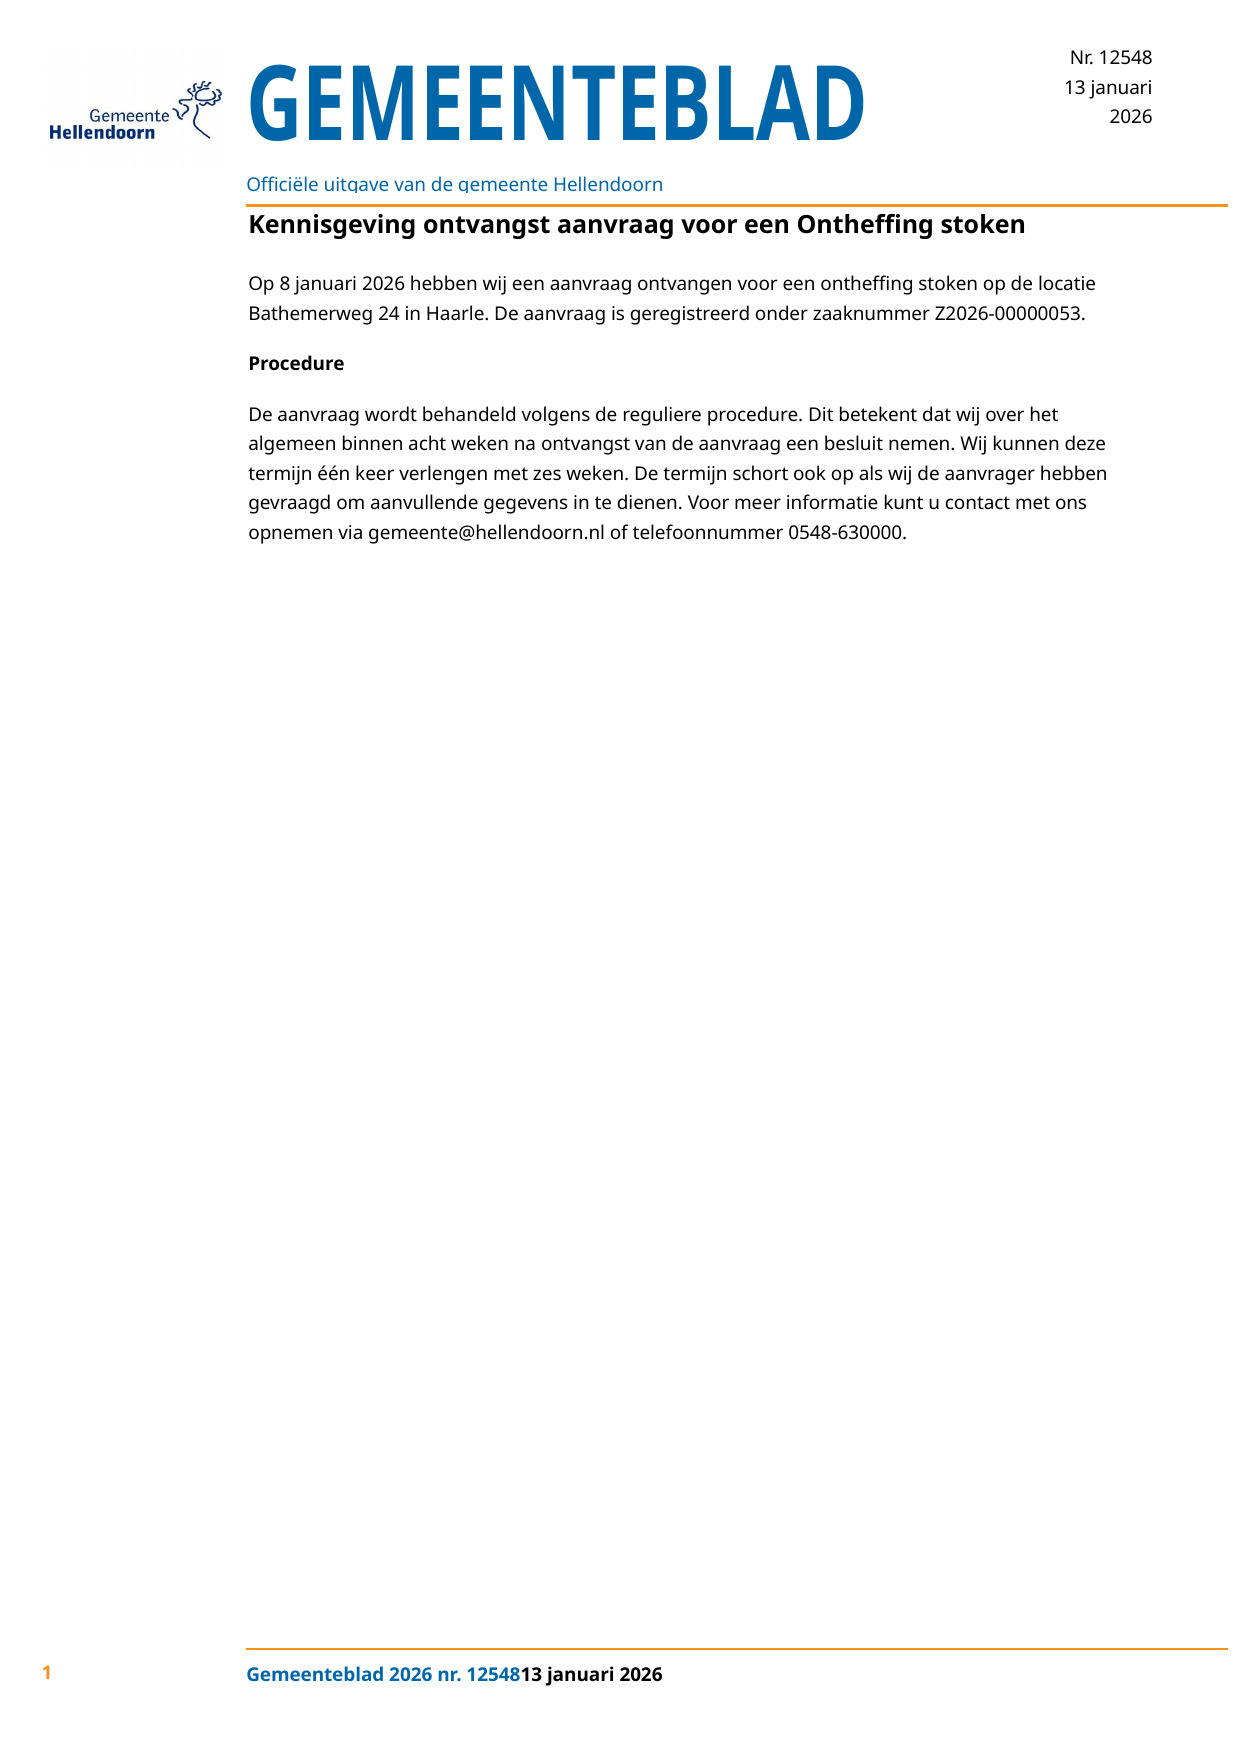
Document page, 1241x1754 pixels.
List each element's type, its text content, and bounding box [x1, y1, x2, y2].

text De aanvraag wordt behandeld volgens de reguliere procedure. Dit betekent dat wij over het algemeen binnen acht weken na ontvangst van de aanvraag een besluit nemen. Wij kunnen deze termijn één keer verlengen met zes weken. De termijn schort ook op als wij de aanvrager hebben gevraagd om aanvullende gegevens in te dienen. Voor meer informatie kunt u contact met ons opnemen via gemeente@hellendoorn.nl of telefoonnummer 0548-630000. [248, 401, 1152, 545]
text Procedure [248, 350, 1152, 376]
text Op 8 januari 2026 hebben wij een aanvraag ontvangen voor een ontheffing stoken op de locatie Bathemerweg 24 in Haarle. De aanvraag is geregistreerd onder zaaknummer Z2026-00000053. [248, 270, 1152, 326]
text Kennisgeving ontvangst aanvraag voor een Ontheffing stoken [248, 207, 1152, 241]
picture [41, 47, 231, 172]
